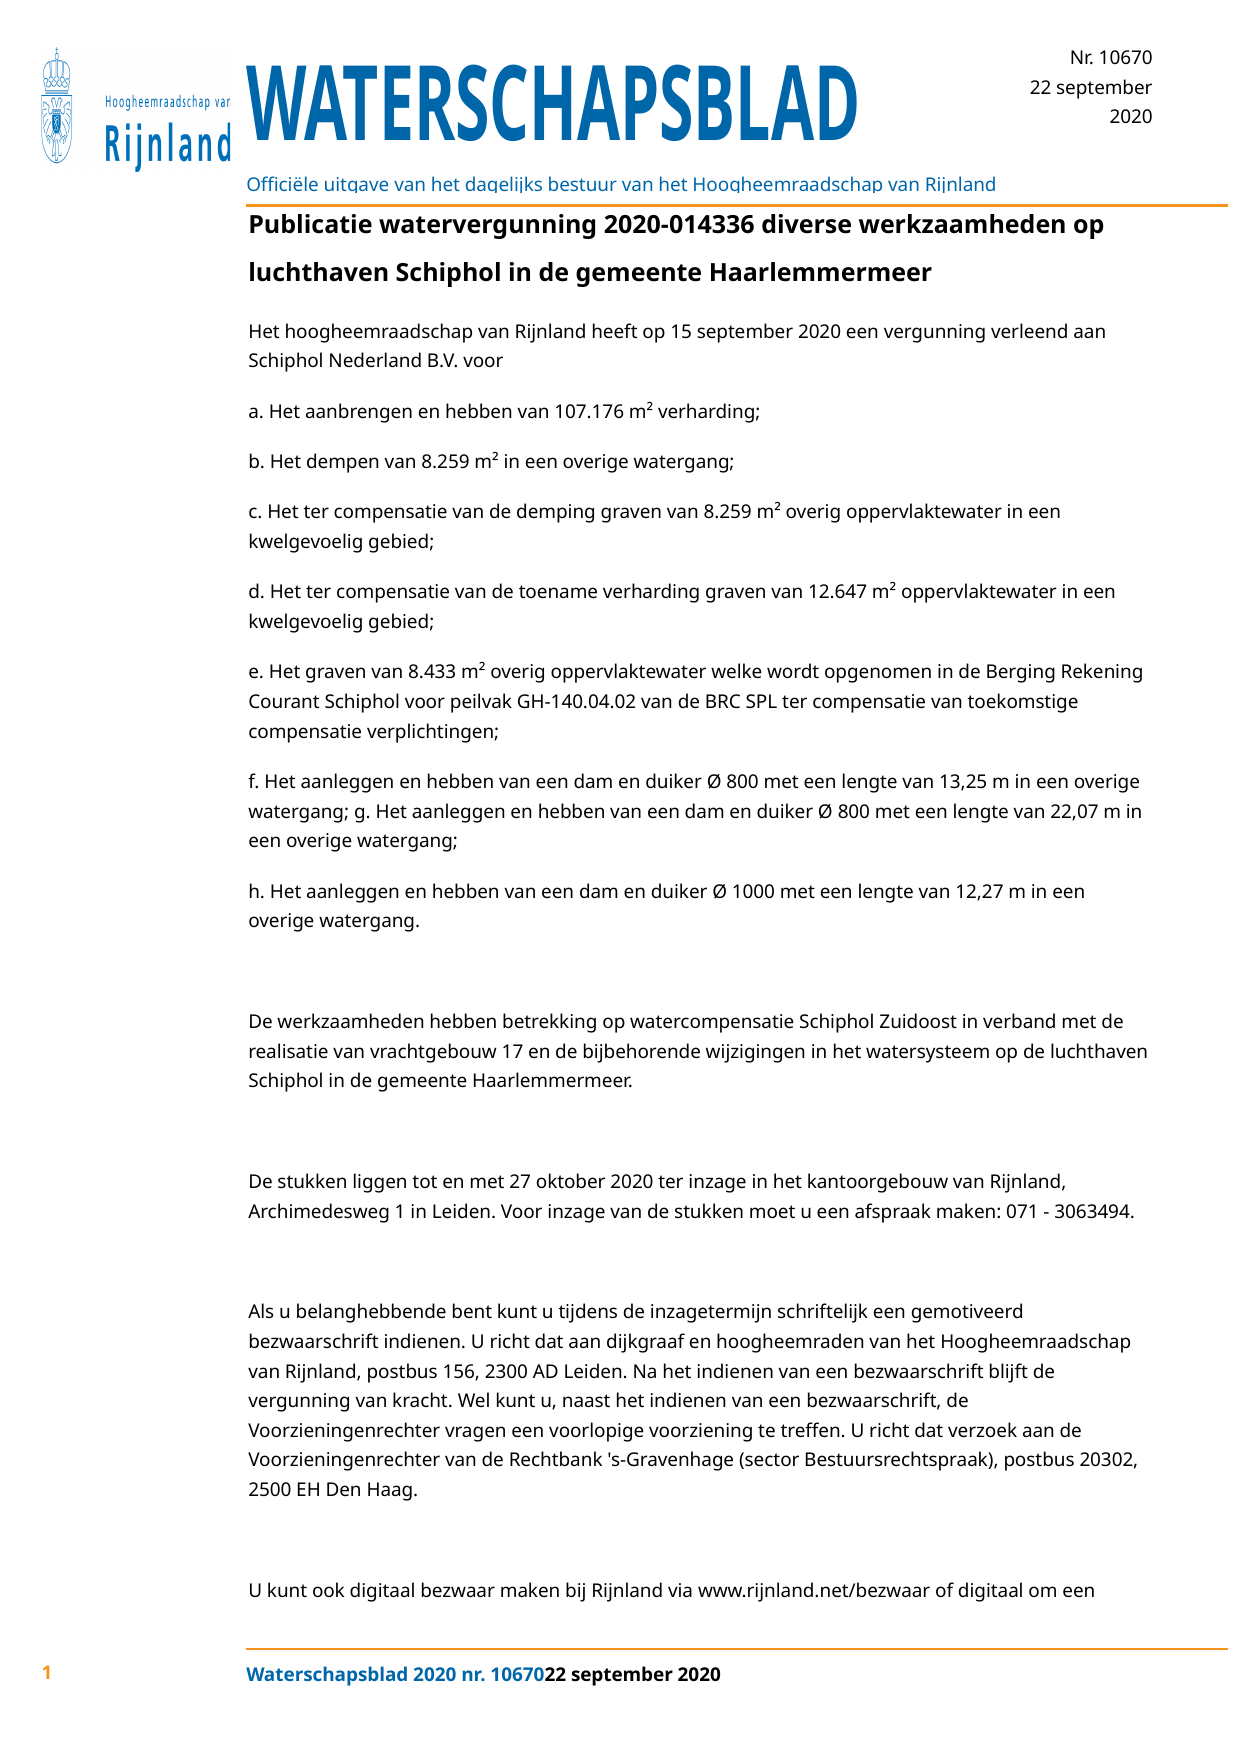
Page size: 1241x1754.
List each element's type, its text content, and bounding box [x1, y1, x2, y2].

text h. Het aanleggen en hebben van een dam en duiker Ø 1000 met een lengte van 12,27 m in een overige watergang. [248, 878, 1152, 933]
text f. Het aanleggen en hebben van een dam en duiker Ø 800 met een lengte van 13,25 m in een overige watergang; g. Het aanleggen en hebben van een dam en duiker Ø 800 met een lengte van 22,07 m in een overige watergang; [248, 768, 1152, 853]
picture [41, 47, 231, 172]
text b. Het dempen van 8.259 m² in een overige watergang; [248, 448, 1152, 474]
text Publicatie watervergunning 2020-014336 diverse werkzaamheden op luchthaven Schiphol in de gemeente Haarlemmermeer [248, 207, 1152, 288]
text De werkzaamheden hebben betrekking op watercompensatie Schiphol Zuidoost in verband met de realisatie van vrachtgebouw 17 en de bijbehorende wijzigingen in het watersysteem op de luchthaven Schiphol in de gemeente Haarlemmermeer. [248, 1008, 1152, 1093]
text c. Het ter compensatie van de demping graven van 8.259 m² overig oppervlaktewater in een kwelgevoelig gebied; [248, 499, 1152, 554]
text De stukken liggen tot en met 27 oktober 2020 ter inzage in het kantoorgebouw van Rijnland, Archimedesweg 1 in Leiden. Voor inzage van de stukken moet u een afspraak maken: 071 - 3063494. [248, 1168, 1152, 1224]
text Als u belanghebbende bent kunt u tijdens de inzagetermijn schriftelijk een gemotiveerd bezwaarschrift indienen. U richt dat aan dijkgraaf en hoogheemraden van het Hoogheemraadschap van Rijnland, postbus 156, 2300 AD Leiden. Na het indienen van een bezwaarschrift blijft de vergunning van kracht. Wel kunt u, naast het indienen van een bezwaarschrift, de Voorzieningenrechter vragen een voorlopige voorziening te treffen. U richt dat verzoek aan de Voorzieningenrechter van de Rechtbank 's-Gravenhage (sector Bestuursrechtspraak), postbus 20302, 2500 EH Den Haag. [248, 1299, 1152, 1502]
text a. Het aanbrengen en hebben van 107.176 m² verharding; [248, 398, 1152, 424]
text e. Het graven van 8.433 m² overig oppervlaktewater welke wordt opgenomen in de Berging Rekening Courant Schiphol voor peilvak GH-140.04.02 van de BRC SPL ter compensatie van toekomstige compensatie verplichtingen; [248, 659, 1152, 744]
text Het hoogheemraadschap van Rijnland heeft op 15 september 2020 een vergunning verleend aan Schiphol Nederland B.V. voor [248, 318, 1152, 373]
text d. Het ter compensatie van de toename verharding graven van 12.647 m² oppervlaktewater in een kwelgevoelig gebied; [248, 579, 1152, 634]
text U kunt ook digitaal bezwaar maken bij Rijnland via www.rijnland.net/bezwaar of digitaal om een [248, 1577, 1152, 1603]
